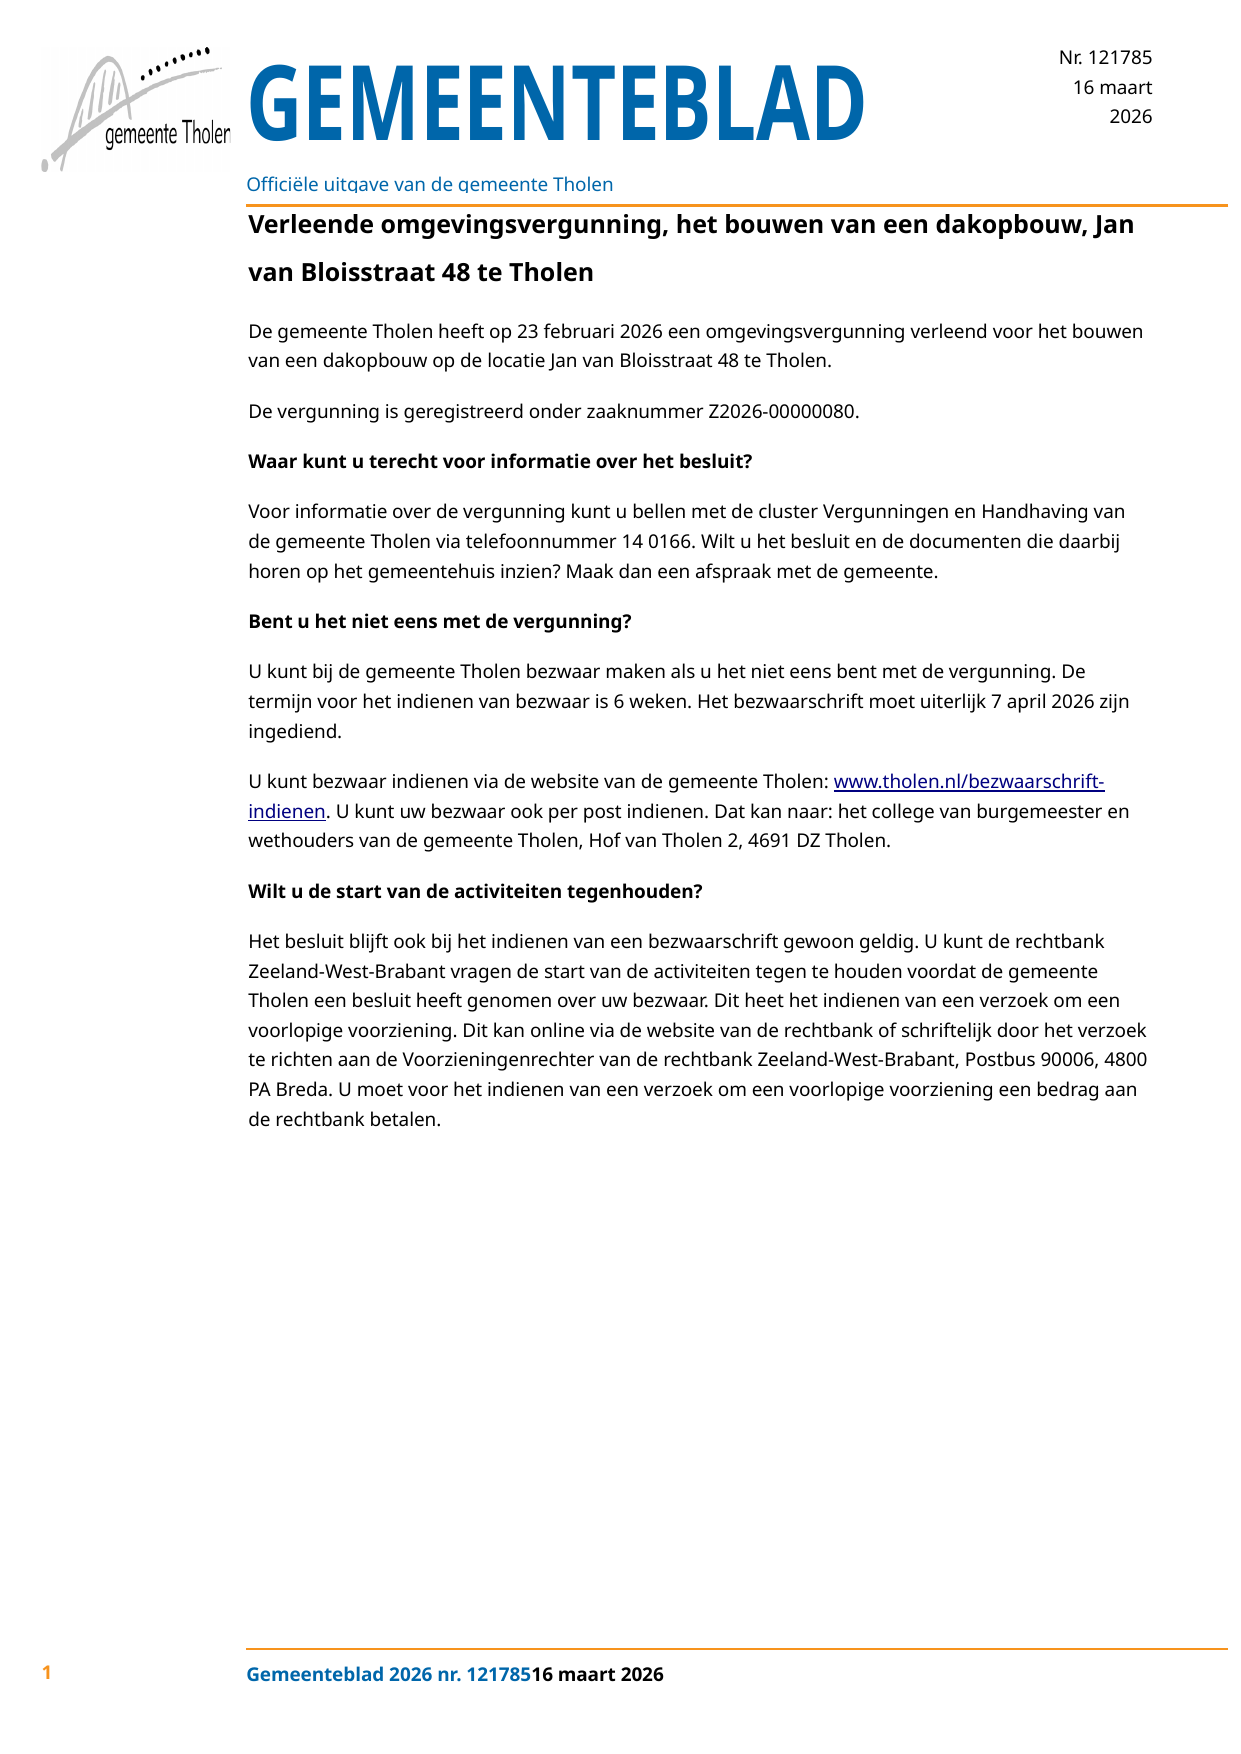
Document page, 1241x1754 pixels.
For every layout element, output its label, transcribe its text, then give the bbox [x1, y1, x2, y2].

text U kunt bezwaar indienen via de website van de gemeente Tholen: www.tholen.nl/bezwaarschrift-indienen. U kunt uw bezwaar ook per post indienen. Dat kan naar: het college van burgemeester en wethouders van de gemeente Tholen, Hof van Tholen 2, 4691 DZ Tholen. [248, 768, 1152, 853]
text Voor informatie over de vergunning kunt u bellen met de cluster Vergunningen en Handhaving van de gemeente Tholen via telefoonnummer 14 0166. Wilt u het besluit en de documenten die daarbij horen op het gemeentehuis inzien? Maak dan een afspraak met de gemeente. [248, 499, 1152, 584]
text Verleende omgevingsvergunning, het bouwen van een dakopbouw, Jan van Bloisstraat 48 te Tholen [248, 207, 1152, 288]
picture [41, 47, 231, 172]
text De vergunning is geregistreerd onder zaaknummer Z2026-00000080. [248, 398, 1152, 424]
text Waar kunt u terecht voor informatie over het besluit? [248, 448, 1152, 474]
text Het besluit blijft ook bij het indienen van een bezwaarschrift gewoon geldig. U kunt de rechtbank Zeeland-West-Brabant vragen de start van de activiteiten tegen te houden voordat de gemeente Tholen een besluit heeft genomen over uw bezwaar. Dit heet het indienen van een verzoek om een voorlopige voorziening. Dit kan online via de website van de rechtbank of schriftelijk door het verzoek te richten aan de Voorzieningenrechter van de rechtbank Zeeland-West-Brabant, Postbus 90006, 4800 PA Breda. U moet voor het indienen van een verzoek om een voorlopige voorziening een bedrag aan de rechtbank betalen. [248, 928, 1152, 1132]
text U kunt bij de gemeente Tholen bezwaar maken als u het niet eens bent met de vergunning. De termijn voor het indienen van bezwaar is 6 weken. Het bezwaarschrift moet uiterlijk 7 april 2026 zijn ingediend. [248, 659, 1152, 744]
text De gemeente Tholen heeft op 23 februari 2026 een omgevingsvergunning verleend voor het bouwen van een dakopbouw op de locatie Jan van Bloisstraat 48 te Tholen. [248, 318, 1152, 373]
text Wilt u de start van de activiteiten tegenhouden? [248, 878, 1152, 904]
text Bent u het niet eens met de vergunning? [248, 608, 1152, 634]
